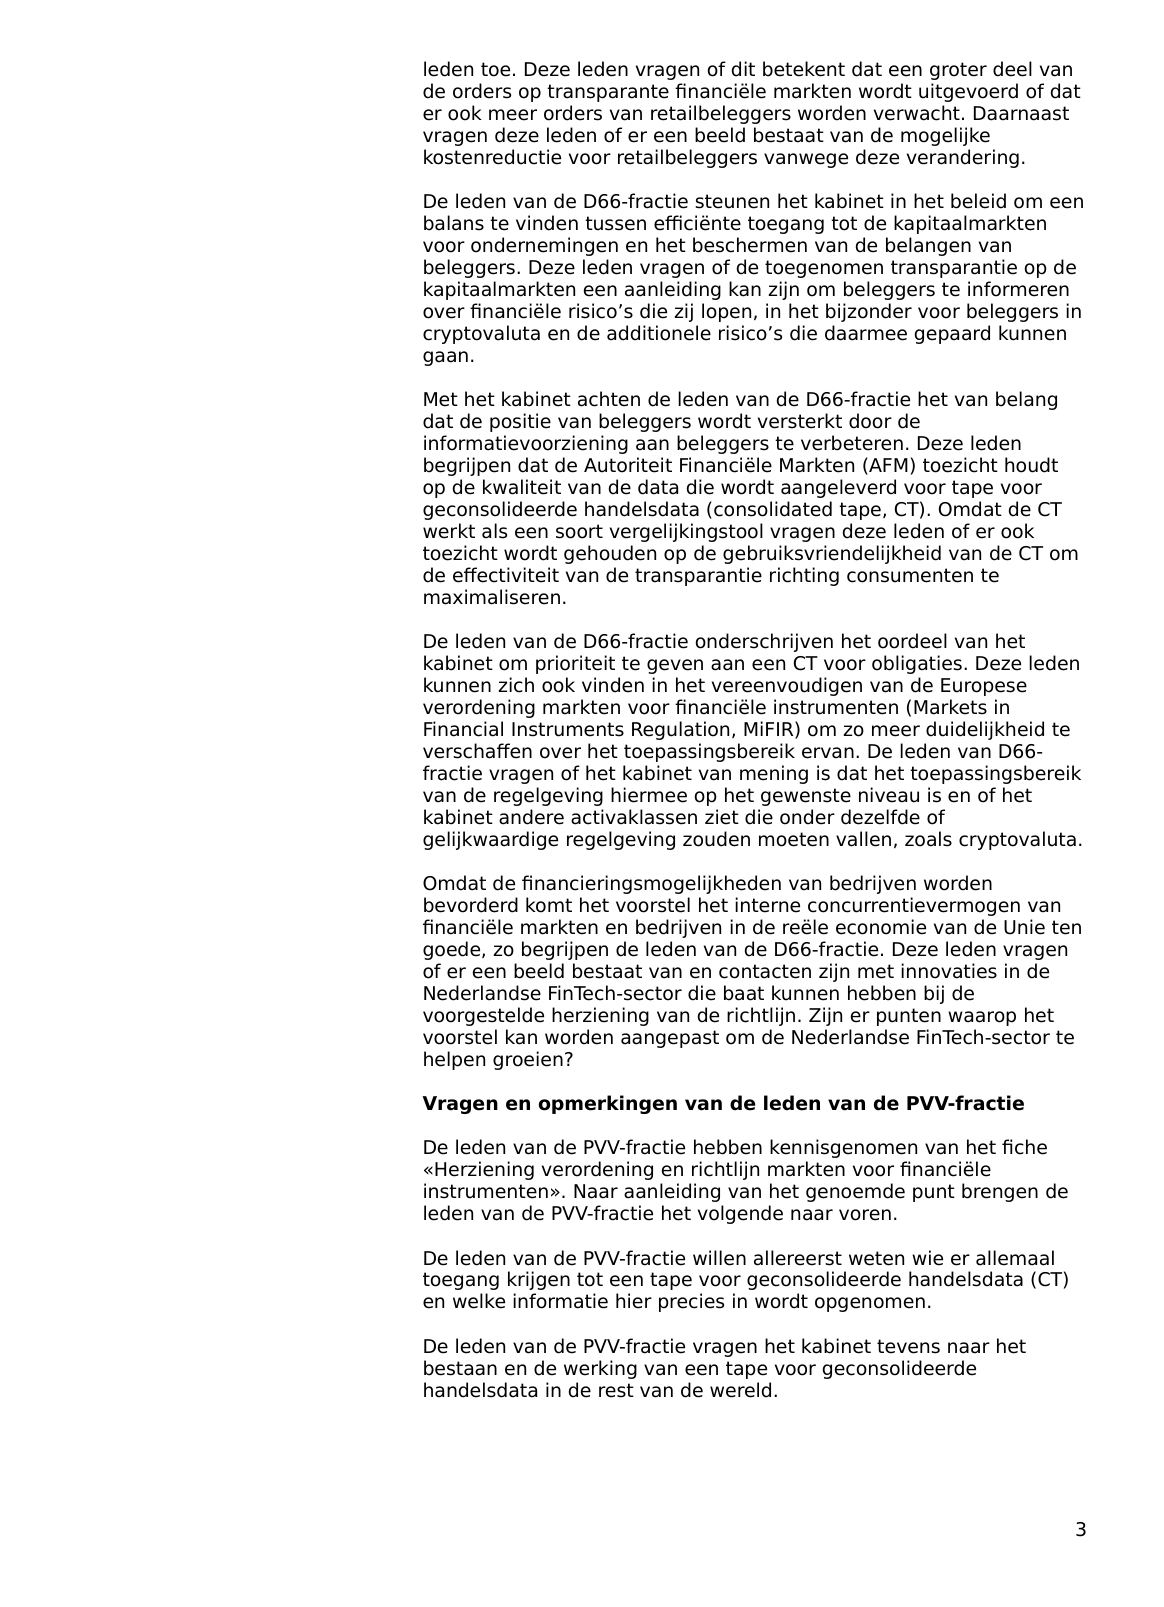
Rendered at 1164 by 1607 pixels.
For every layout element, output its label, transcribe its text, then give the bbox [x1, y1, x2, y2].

text De leden van de PVV-fractie vragen het kabinet tevens naar het bestaan en de werking van een tape voor geconsolideerde handelsdata in de rest van de wereld. [422, 1336, 1087, 1401]
text Met het kabinet achten de leden van de D66-fractie het van belang dat de positie van beleggers wordt versterkt door de informatievoorziening aan beleggers te verbeteren. Deze leden begrijpen dat de Autoriteit Financiële Markten (AFM) toezicht houdt op de kwaliteit van de data die wordt aangeleverd voor tape voor geconsolideerde handelsdata (consolidated tape, CT). Omdat de CT werkt als een soort vergelijkingstool vragen deze leden of er ook toezicht wordt gehouden op de gebruiksvriendelijkheid van de CT om de effectiviteit van de transparantie richting consumenten te maximaliseren. [422, 389, 1087, 609]
text leden toe. Deze leden vragen of dit betekent dat een groter deel van de orders op transparante financiële markten wordt uitgevoerd of dat er ook meer orders van retailbeleggers worden verwacht. Daarnaast vragen deze leden of er een beeld bestaat van de mogelijke kostenreductie voor retailbeleggers vanwege deze verandering. [422, 59, 1087, 169]
text De leden van de D66-fractie onderschrijven het oordeel van het kabinet om prioriteit te geven aan een CT voor obligaties. Deze leden kunnen zich ook vinden in het vereenvoudigen van de Europese verordening markten voor financiële instrumenten (Markets in Financial Instruments Regulation, MiFIR) om zo meer duidelijkheid te verschaffen over het toepassingsbereik ervan. De leden van D66-fractie vragen of het kabinet van mening is dat het toepassingsbereik van de regelgeving hiermee op het gewenste niveau is en of het kabinet andere activaklassen ziet die onder dezelfde of gelijkwaardige regelgeving zouden moeten vallen, zoals cryptovaluta. [422, 631, 1087, 851]
text De leden van de PVV-fractie hebben kennisgenomen van het fiche «Herziening verordening en richtlijn markten voor financiële instrumenten». Naar aanleiding van het genoemde punt brengen de leden van de PVV-fractie het volgende naar voren. [422, 1137, 1087, 1225]
text De leden van de PVV-fractie willen allereerst weten wie er allemaal toegang krijgen tot een tape voor geconsolideerde handelsdata (CT) en welke informatie hier precies in wordt opgenomen. [422, 1247, 1087, 1313]
text Omdat de financieringsmogelijkheden van bedrijven worden bevorderd komt het voorstel het interne concurrentievermogen van financiële markten en bedrijven in de reële economie van de Unie ten goede, zo begrijpen de leden van de D66-fractie. Deze leden vragen of er een beeld bestaat van en contacten zijn met innovaties in de Nederlandse FinTech-sector die baat kunnen hebben bij de voorgestelde herziening van de richtlijn. Zijn er punten waarop het voorstel kan worden aangepast om de Nederlandse FinTech-sector te helpen groeien? [422, 873, 1087, 1071]
subtitle Vragen en opmerkingen van de leden van de PVV-fractie [422, 1093, 1087, 1115]
text De leden van de D66-fractie steunen het kabinet in het beleid om een balans te vinden tussen efficiënte toegang tot de kapitaalmarkten voor ondernemingen en het beschermen van de belangen van beleggers. Deze leden vragen of de toegenomen transparantie op de kapitaalmarkten een aanleiding kan zijn om beleggers te informeren over financiële risico’s die zij lopen, in het bijzonder voor beleggers in cryptovaluta en de additionele risico’s die daarmee gepaard kunnen gaan. [422, 191, 1087, 367]
